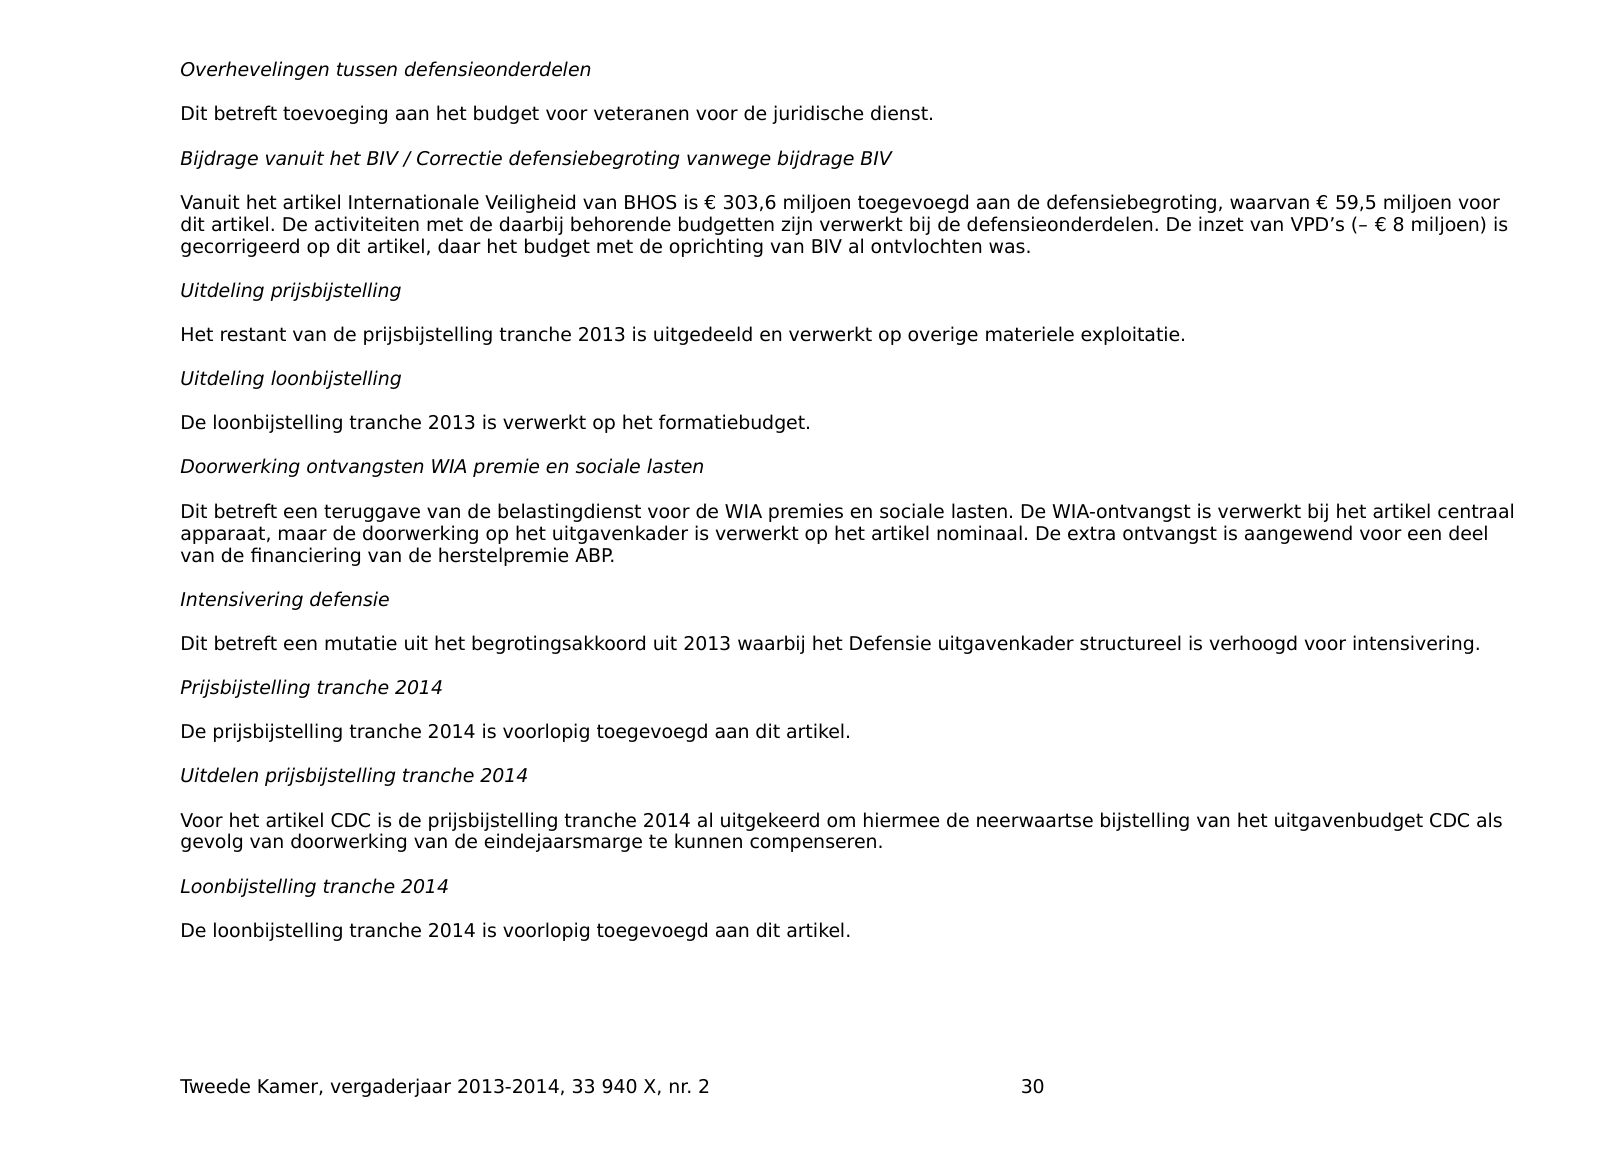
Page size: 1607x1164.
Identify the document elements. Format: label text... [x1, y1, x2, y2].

text Het restant van de prijsbijstelling tranche 2013 is uitgedeeld en verwerkt op overige materiele exploitatie. [180, 324, 1529, 346]
subtitle Doorwerking ontvangsten WIA premie en sociale lasten [180, 456, 1529, 478]
text Dit betreft een teruggave van de belastingdienst voor de WIA premies en sociale lasten. De WIA-ontvangst is verwerkt bij het artikel centraal apparaat, maar de doorwerking op het uitgavenkader is verwerkt op het artikel nominaal. De extra ontvangst is aangewend voor een deel van de financiering van de herstelpremie ABP. [180, 501, 1529, 566]
subtitle Loonbijstelling tranche 2014 [180, 876, 1529, 898]
text Voor het artikel CDC is de prijsbijstelling tranche 2014 al uitgekeerd om hiermee de neerwaartse bijstelling van het uitgavenbudget CDC als gevolg van doorwerking van de eindejaarsmarge te kunnen compenseren. [180, 809, 1529, 853]
text Dit betreft een mutatie uit het begrotingsakkoord uit 2013 waarbij het Defensie uitgavenkader structureel is verhoogd voor intensivering. [180, 633, 1529, 655]
text De prijsbijstelling tranche 2014 is voorlopig toegevoegd aan dit artikel. [180, 721, 1529, 743]
subtitle Bijdrage vanuit het BIV / Correctie defensiebegroting vanwege bijdrage BIV [180, 147, 1529, 169]
text De loonbijstelling tranche 2013 is verwerkt op het formatiebudget. [180, 412, 1529, 434]
text De loonbijstelling tranche 2014 is voorlopig toegevoegd aan dit artikel. [180, 920, 1529, 942]
subtitle Uitdelen prijsbijstelling tranche 2014 [180, 765, 1529, 787]
subtitle Overhevelingen tussen defensieonderdelen [180, 59, 1529, 81]
subtitle Uitdeling loonbijstelling [180, 368, 1529, 390]
subtitle Uitdeling prijsbijstelling [180, 280, 1529, 302]
subtitle Intensivering defensie [180, 589, 1529, 611]
text Vanuit het artikel Internationale Veiligheid van BHOS is € 303,6 miljoen toegevoegd aan de defensiebegroting, waarvan € 59,5 miljoen voor dit artikel. De activiteiten met de daarbij behorende budgetten zijn verwerkt bij de defensieonderdelen. De inzet van VPD’s (– € 8 miljoen) is gecorrigeerd op dit artikel, daar het budget met de oprichting van BIV al ontvlochten was. [180, 192, 1529, 257]
subtitle Prijsbijstelling tranche 2014 [180, 677, 1529, 699]
text Dit betreft toevoeging aan het budget voor veteranen voor de juridische dienst. [180, 103, 1529, 125]
